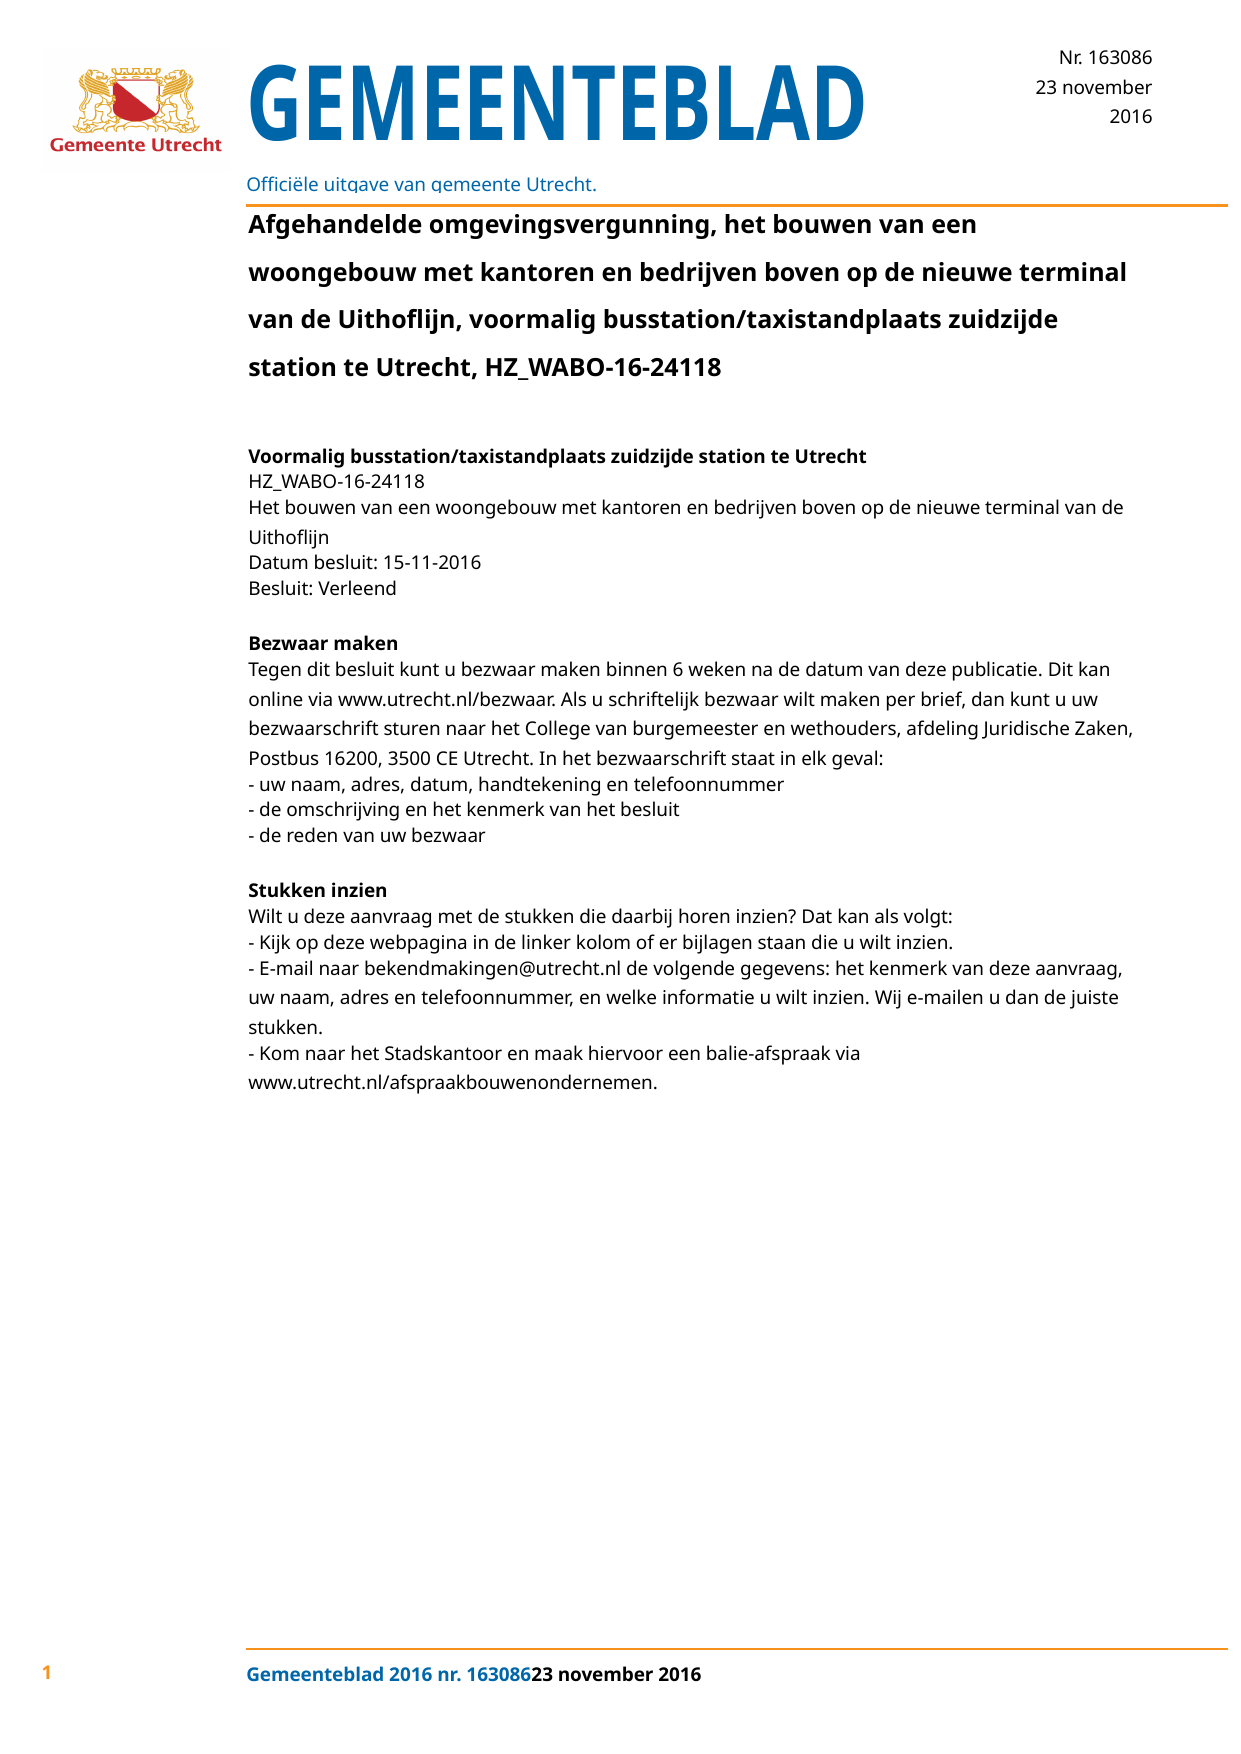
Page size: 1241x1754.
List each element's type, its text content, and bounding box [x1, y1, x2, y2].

table_cell - uw naam, adres, datum, handtekening en telefoonnummer [248, 771, 1152, 797]
table_header Voormalig busstation/taxistandplaats zuidzijde station te Utrecht [248, 443, 1152, 468]
table_cell Besluit: Verleend [248, 575, 1152, 631]
table_cell Stukken inzien [248, 878, 1152, 903]
table_cell HZ_WABO-16-24118 [248, 469, 1152, 494]
table_cell Datum besluit: 15-11-2016 [248, 550, 1152, 575]
table_cell Tegen dit besluit kunt u bezwaar maken binnen 6 weken na de datum van deze publicatie. Dit kan online via www.utrecht.nl/bezwaar. Als u schriftelijk bezwaar wilt maken per brief, dan kunt u uw bezwaarschrift sturen naar het College van burgemeester en wethouders, afdeling Juridische Zaken, Postbus 16200, 3500 CE Utrecht. In het bezwaarschrift staat in elk geval: [248, 656, 1152, 771]
table_cell - Kijk op deze webpagina in de linker kolom of er bijlagen staan die u wilt inzien. [248, 929, 1152, 955]
picture [41, 47, 231, 172]
table_cell Het bouwen van een woongebouw met kantoren en bedrijven boven op de nieuwe terminal van de Uithoflijn [248, 494, 1152, 549]
table_cell Bezwaar maken [248, 631, 1152, 656]
table_cell Wilt u deze aanvraag met de stukken die daarbij horen inzien? Dat kan als volgt: [248, 903, 1152, 929]
text Afgehandelde omgevingsvergunning, het bouwen van een woongebouw met kantoren en bedrijven boven op de nieuwe terminal van de Uithoflijn, voormalig busstation/taxistandplaats zuidzijde station te Utrecht, HZ_WABO-16-24118 [248, 207, 1152, 384]
table_cell - de omschrijving en het kenmerk van het besluit [248, 797, 1152, 822]
table_cell - E-mail naar bekendmakingen@utrecht.nl de volgende gegevens: het kenmerk van deze aanvraag, uw naam, adres en telefoonnummer, en welke informatie u wilt inzien. Wij e-mailen u dan de juiste stukken. [248, 955, 1152, 1040]
table_cell - de reden van uw bezwaar [248, 822, 1152, 878]
table_cell - Kom naar het Stadskantoor en maak hiervoor een balie-afspraak via www.utrecht.nl/afspraakbouwenondernemen. [248, 1040, 1152, 1095]
